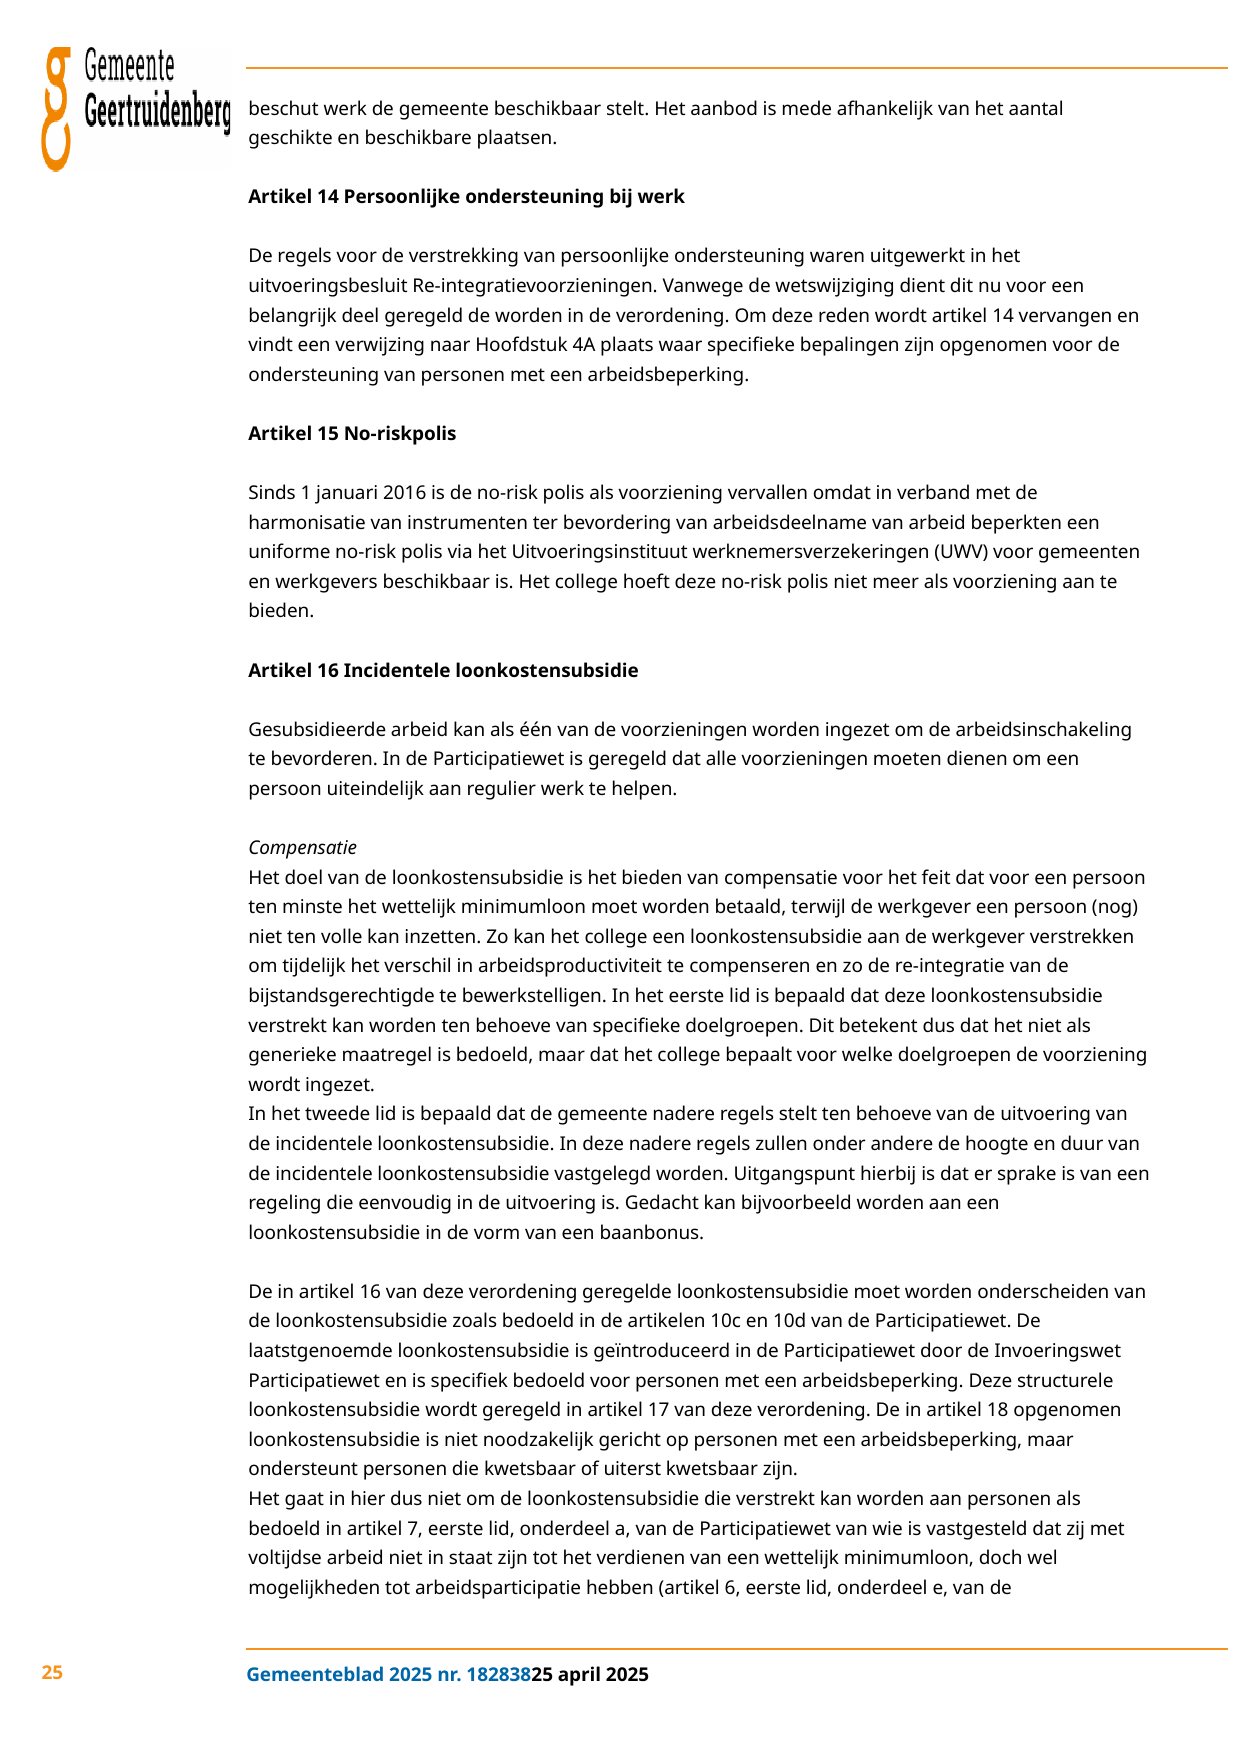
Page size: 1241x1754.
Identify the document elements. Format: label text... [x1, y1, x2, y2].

text In het tweede lid is bepaald dat de gemeente nadere regels stelt ten behoeve van de uitvoering van de incidentele loonkostensubsidie. In deze nadere regels zullen onder andere de hoogte en duur van de incidentele loonkostensubsidie vastgelegd worden. Uitgangspunt hierbij is dat er sprake is van een regeling die eenvoudig in de uitvoering is. Gedacht kan bijvoorbeeld worden aan een loonkostensubsidie in de vorm van een baanbonus. [248, 1101, 1152, 1245]
text Artikel 14 Persoonlijke ondersteuning bij werk [248, 183, 1152, 209]
text De in artikel 16 van deze verordening geregelde loonkostensubsidie moet worden onderscheiden van de loonkostensubsidie zoals bedoeld in de artikelen 10c en 10d van de Participatiewet. De laatstgenoemde loonkostensubsidie is geïntroduceerd in de Participatiewet door de Invoeringswet Participatiewet en is specifiek bedoeld voor personen met een arbeidsbeperking. Deze structurele loonkostensubsidie wordt geregeld in artikel 17 van deze verordening. De in artikel 18 opgenomen loonkostensubsidie is niet noodzakelijk gericht op personen met een arbeidsbeperking, maar ondersteunt personen die kwetsbaar of uiterst kwetsbaar zijn. [248, 1278, 1152, 1481]
text Sinds 1 januari 2016 is de no-risk polis als voorziening vervallen omdat in verband met de harmonisatie van instrumenten ter bevordering van arbeidsdeelname van arbeid beperkten een uniforme no-risk polis via het Uitvoeringsinstituut werknemersverzekeringen (UWV) voor gemeenten en werkgevers beschikbaar is. Het college hoeft deze no-risk polis niet meer als voorziening aan te bieden. [248, 479, 1152, 623]
picture [41, 47, 231, 172]
text Het doel van de loonkostensubsidie is het bieden van compensatie voor het feit dat voor een persoon ten minste het wettelijk minimumloon moet worden betaald, terwijl de werkgever een persoon (nog) niet ten volle kan inzetten. Zo kan het college een loonkostensubsidie aan de werkgever verstrekken om tijdelijk het verschil in arbeidsproductiviteit te compenseren en zo de re-integratie van de bijstandsgerechtigde te bewerkstelligen. In het eerste lid is bepaald dat deze loonkostensubsidie verstrekt kan worden ten behoeve van specifieke doelgroepen. Dit betekent dus dat het niet als generieke maatregel is bedoeld, maar dat het college bepaalt voor welke doelgroepen de voorziening wordt ingezet. [248, 864, 1152, 1097]
text Compensatie [248, 834, 1152, 860]
text Het gaat in hier dus niet om de loonkostensubsidie die verstrekt kan worden aan personen als bedoeld in artikel 7, eerste lid, onderdeel a, van de Participatiewet van wie is vastgesteld dat zij met voltijdse arbeid niet in staat zijn tot het verdienen van een wettelijk minimumloon, doch wel mogelijkheden tot arbeidsparticipatie hebben (artikel 6, eerste lid, onderdeel e, van de [248, 1485, 1152, 1600]
text Artikel 15 No-riskpolis [248, 420, 1152, 446]
text beschut werk de gemeente beschikbaar stelt. Het aanbod is mede afhankelijk van het aantal geschikte en beschikbare plaatsen. [248, 95, 1152, 150]
text Artikel 16 Incidentele loonkostensubsidie [248, 657, 1152, 683]
text De regels voor de verstrekking van persoonlijke ondersteuning waren uitgewerkt in het uitvoeringsbesluit Re-integratievoorzieningen. Vanwege de wetswijziging dient dit nu voor een belangrijk deel geregeld de worden in de verordening. Om deze reden wordt artikel 14 vervangen en vindt een verwijzing naar Hoofdstuk 4A plaats waar specifieke bepalingen zijn opgenomen voor de ondersteuning van personen met een arbeidsbeperking. [248, 243, 1152, 387]
text Gesubsidieerde arbeid kan als één van de voorzieningen worden ingezet om de arbeidsinschakeling te bevorderen. In de Participatiewet is geregeld dat alle voorzieningen moeten dienen om een persoon uiteindelijk aan regulier werk te helpen. [248, 716, 1152, 801]
